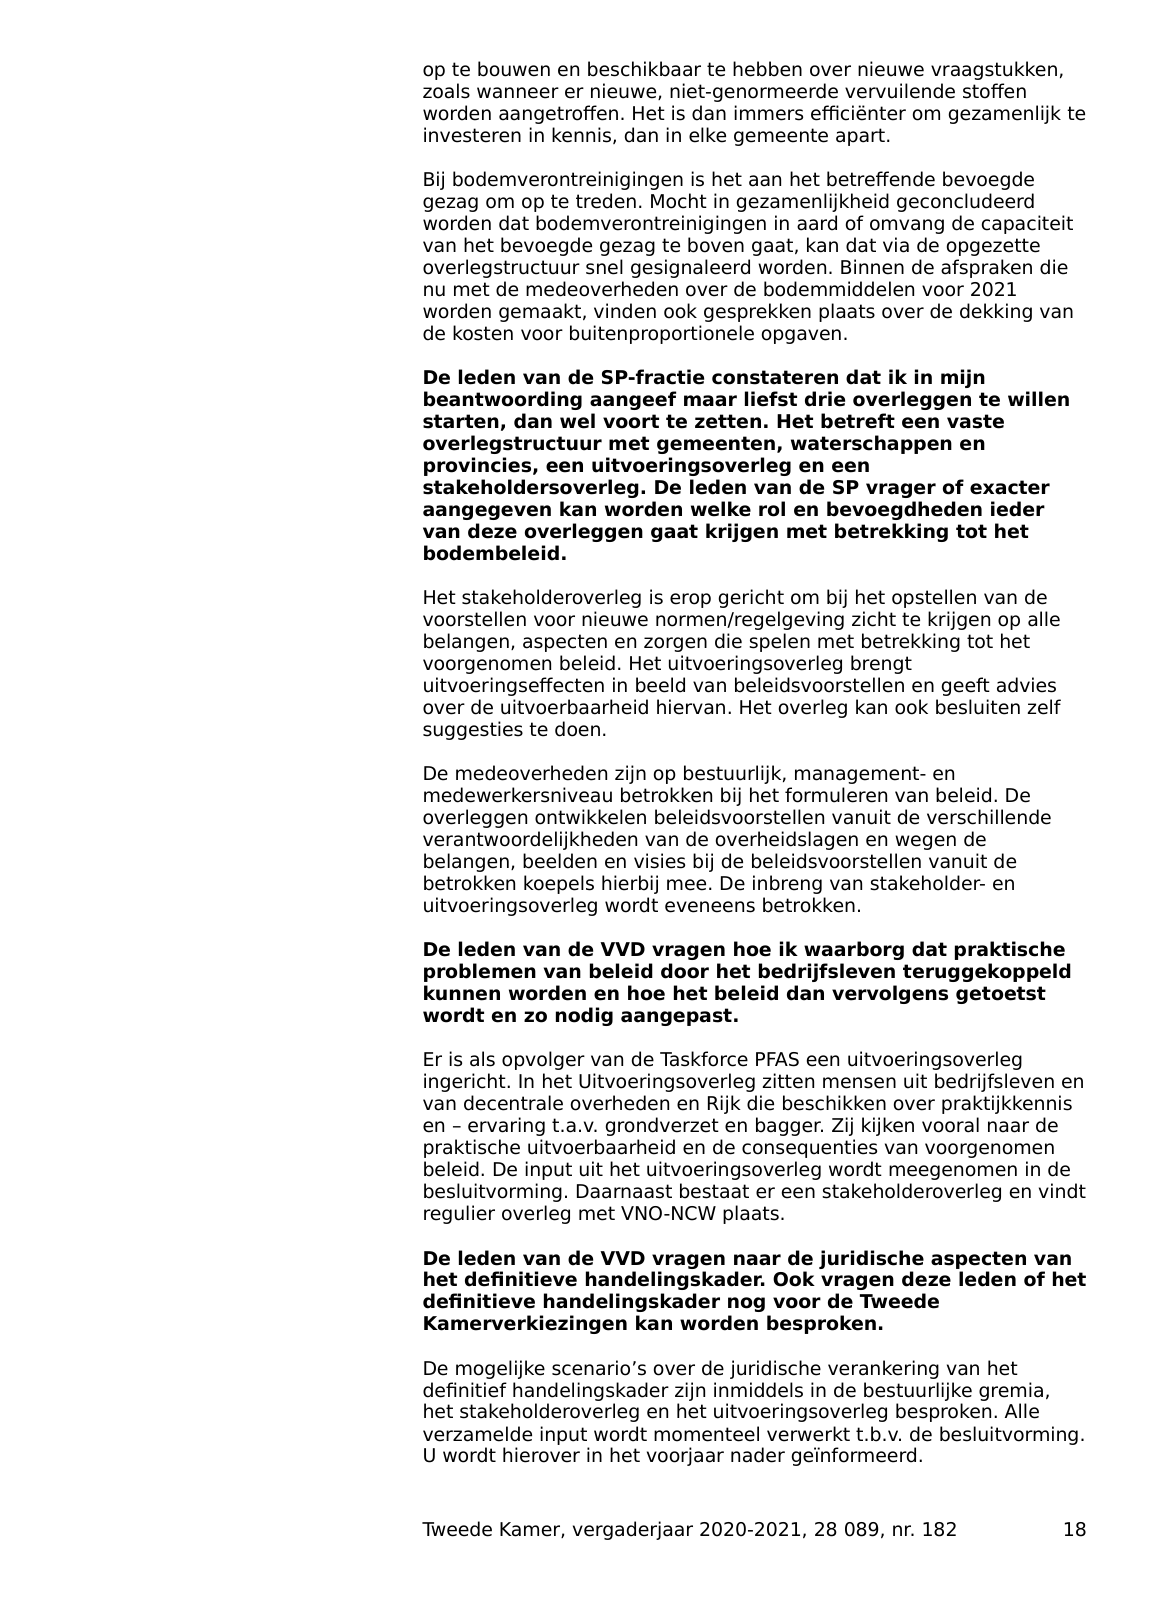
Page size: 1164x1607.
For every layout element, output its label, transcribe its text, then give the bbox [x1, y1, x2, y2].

text De leden van de VVD vragen hoe ik waarborg dat praktische problemen van beleid door het bedrijfsleven teruggekoppeld kunnen worden en hoe het beleid dan vervolgens getoetst wordt en zo nodig aangepast. [422, 939, 1087, 1027]
text Het stakeholderoverleg is erop gericht om bij het opstellen van de voorstellen voor nieuwe normen/regelgeving zicht te krijgen op alle belangen, aspecten en zorgen die spelen met betrekking tot het voorgenomen beleid. Het uitvoeringsoverleg brengt uitvoeringseffecten in beeld van beleidsvoorstellen en geeft advies over de uitvoerbaarheid hiervan. Het overleg kan ook besluiten zelf suggesties te doen. [422, 587, 1087, 741]
text Er is als opvolger van de Taskforce PFAS een uitvoeringsoverleg ingericht. In het Uitvoeringsoverleg zitten mensen uit bedrijfsleven en van decentrale overheden en Rijk die beschikken over praktijkkennis en – ervaring t.a.v. grondverzet en bagger. Zij kijken vooral naar de praktische uitvoerbaarheid en de consequenties van voorgenomen beleid. De input uit het uitvoeringsoverleg wordt meegenomen in de besluitvorming. Daarnaast bestaat er een stakeholderoverleg en vindt regulier overleg met VNO-NCW plaats. [422, 1049, 1087, 1225]
text De leden van de SP-fractie constateren dat ik in mijn beantwoording aangeef maar liefst drie overleggen te willen starten, dan wel voort te zetten. Het betreft een vaste overlegstructuur met gemeenten, waterschappen en provincies, een uitvoeringsoverleg en een stakeholdersoverleg. De leden van de SP vrager of exacter aangegeven kan worden welke rol en bevoegdheden ieder van deze overleggen gaat krijgen met betrekking tot het bodembeleid. [422, 367, 1087, 565]
text op te bouwen en beschikbaar te hebben over nieuwe vraagstukken, zoals wanneer er nieuwe, niet-genormeerde vervuilende stoffen worden aangetroffen. Het is dan immers efficiënter om gezamenlijk te investeren in kennis, dan in elke gemeente apart. [422, 59, 1087, 147]
text Bij bodemverontreinigingen is het aan het betreffende bevoegde gezag om op te treden. Mocht in gezamenlijkheid geconcludeerd worden dat bodemverontreinigingen in aard of omvang de capaciteit van het bevoegde gezag te boven gaat, kan dat via de opgezette overlegstructuur snel gesignaleerd worden. Binnen de afspraken die nu met de medeoverheden over de bodemmiddelen voor 2021 worden gemaakt, vinden ook gesprekken plaats over de dekking van de kosten voor buitenproportionele opgaven. [422, 169, 1087, 345]
text De leden van de VVD vragen naar de juridische aspecten van het definitieve handelingskader. Ook vragen deze leden of het definitieve handelingskader nog voor de Tweede Kamerverkiezingen kan worden besproken. [422, 1247, 1087, 1335]
text De mogelijke scenario’s over de juridische verankering van het definitief handelingskader zijn inmiddels in de bestuurlijke gremia, het stakeholderoverleg en het uitvoeringsoverleg besproken. Alle verzamelde input wordt momenteel verwerkt t.b.v. de besluitvorming. U wordt hierover in het voorjaar nader geïnformeerd. [422, 1357, 1087, 1467]
text De medeoverheden zijn op bestuurlijk, management- en medewerkersniveau betrokken bij het formuleren van beleid. De overleggen ontwikkelen beleidsvoorstellen vanuit de verschillende verantwoordelijkheden van de overheidslagen en wegen de belangen, beelden en visies bij de beleidsvoorstellen vanuit de betrokken koepels hierbij mee. De inbreng van stakeholder- en uitvoeringsoverleg wordt eveneens betrokken. [422, 763, 1087, 917]
